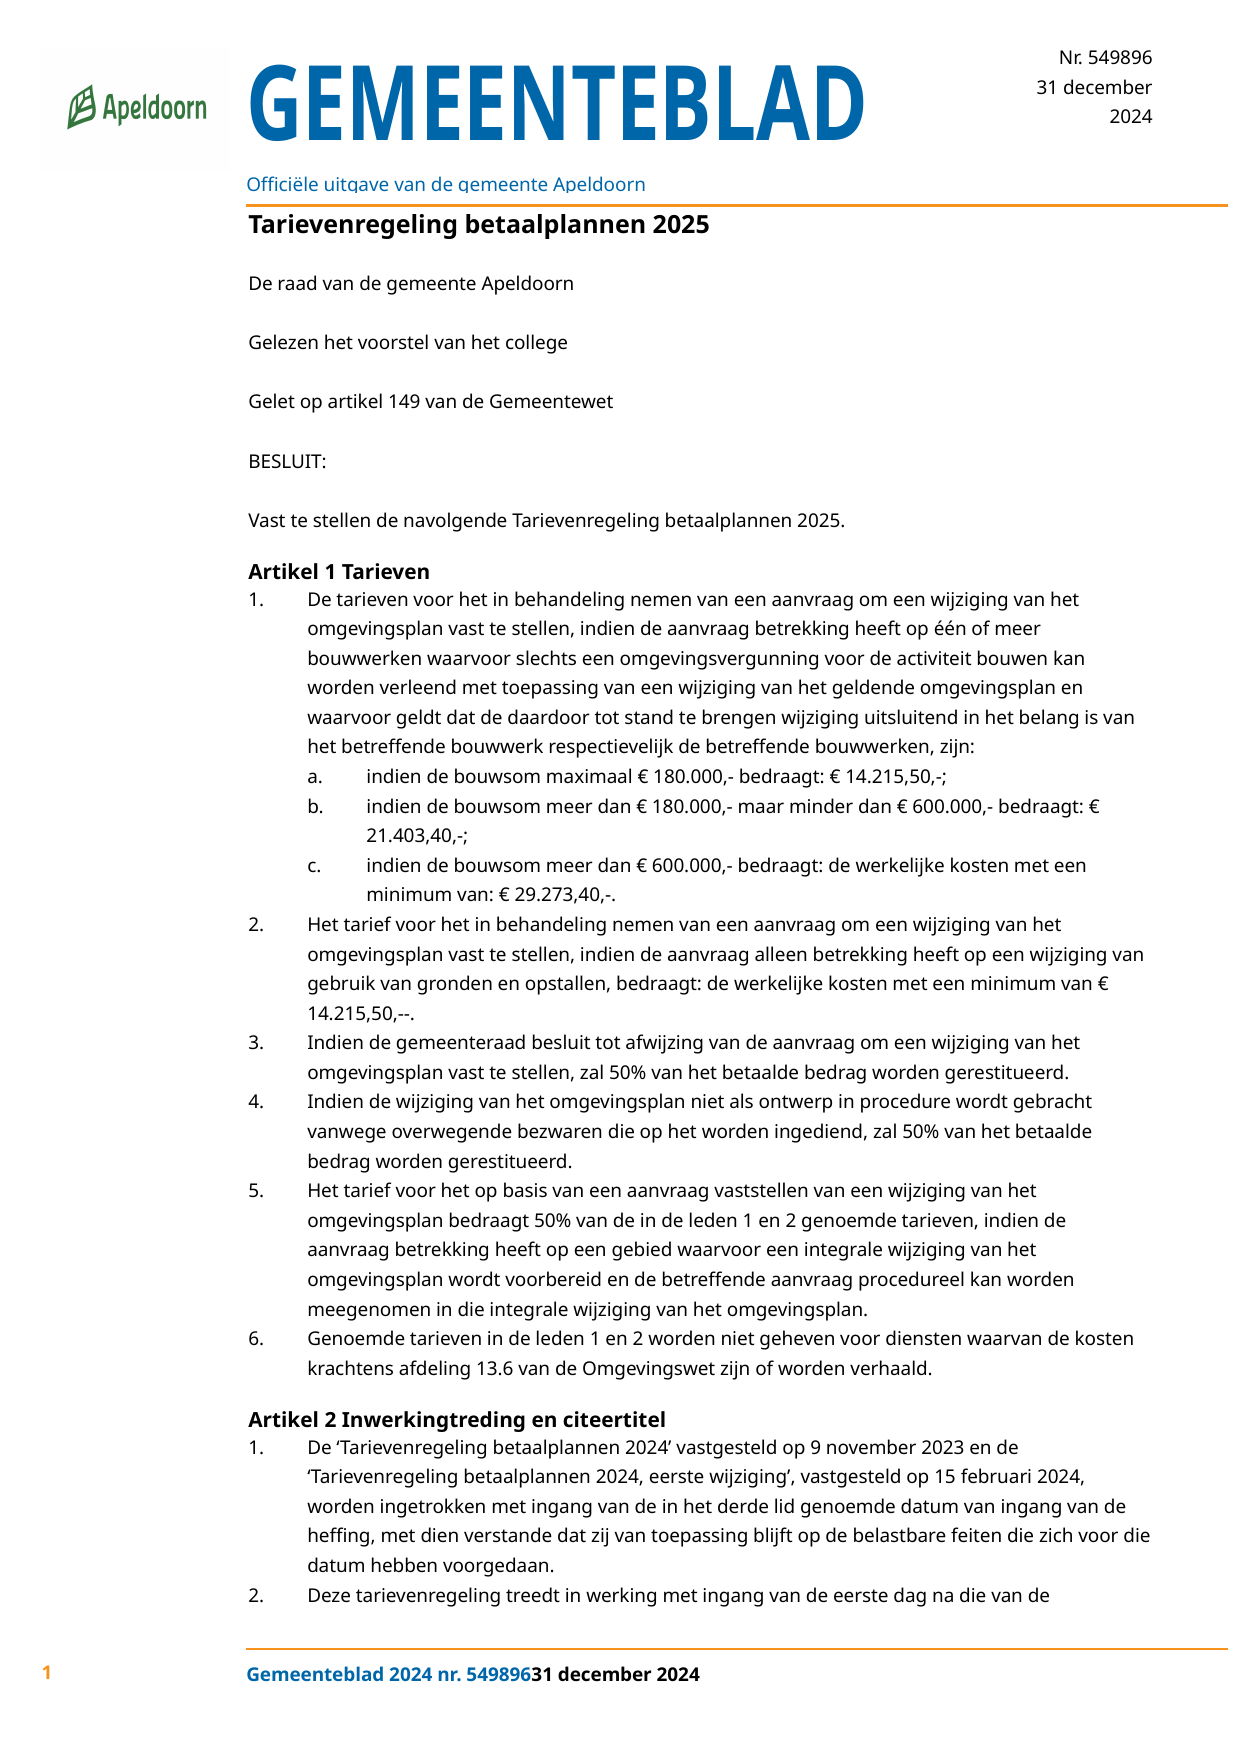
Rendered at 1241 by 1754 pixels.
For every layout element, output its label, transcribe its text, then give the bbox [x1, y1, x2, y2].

text Vast te stellen de navolgende Tarievenregeling betaalplannen 2025. [248, 507, 1152, 533]
text Gelezen het voorstel van het college [248, 329, 1152, 355]
text BESLUIT: [248, 448, 1152, 473]
list De tarieven voor het in behandeling nemen van een aanvraag om een wijziging van het omgevingsplan vast te stellen, indien de aanvraag betrekking heeft op één of meer bouwwerken waarvoor slechts een omgevingsvergunning voor de activiteit bouwen kan worden verleend met toepassing van een wijziging van het geldende omgevingsplan en waarvoor geldt dat de daardoor tot stand te brengen wijziging uitsluitend in het belang is van het betreffende bouwwerk respectievelijk de betreffende bouwwerken, zijn: [248, 586, 1152, 759]
list Het tarief voor het op basis van een aanvraag vaststellen van een wijziging van het omgevingsplan bedraagt 50% van de in de leden 1 en 2 genoemde tarieven, indien de aanvraag betrekking heeft op een gebied waarvoor een integrale wijziging van het omgevingsplan wordt voorbereid en de betreffende aanvraag procedureel kan worden meegenomen in die integrale wijziging van het omgevingsplan. [248, 1177, 1152, 1322]
text De raad van de gemeente Apeldoorn [248, 270, 1152, 296]
list indien de bouwsom meer dan € 180.000,- maar minder dan € 600.000,- bedraagt: € 21.403,40,-; [307, 793, 1152, 848]
text Artikel 2 Inwerkingtreding en citeertitel [248, 1405, 1152, 1434]
list indien de bouwsom meer dan € 600.000,- bedraagt: de werkelijke kosten met een minimum van: € 29.273,40,-. [307, 852, 1152, 907]
list Genoemde tarieven in de leden 1 en 2 worden niet geheven voor diensten waarvan de kosten krachtens afdeling 13.6 van de Omgevingswet zijn of worden verhaald. [248, 1325, 1152, 1381]
picture [41, 47, 231, 172]
list Deze tarievenregeling treedt in werking met ingang van de eerste dag na die van de [248, 1582, 1152, 1607]
list De ‘Tarievenregeling betaalplannen 2024’ vastgesteld op 9 november 2023 en de ‘Tarievenregeling betaalplannen 2024, eerste wijziging’, vastgesteld op 15 februari 2024, worden ingetrokken met ingang van de in het derde lid genoemde datum van ingang van de heffing, met dien verstande dat zij van toepassing blijft op de belastbare feiten die zich voor die datum hebben voorgedaan. [248, 1434, 1152, 1578]
list Indien de gemeenteraad besluit tot afwijzing van de aanvraag om een wijziging van het omgevingsplan vast te stellen, zal 50% van het betaalde bedrag worden gerestitueerd. [248, 1029, 1152, 1085]
text Tarievenregeling betaalplannen 2025 [248, 207, 1152, 241]
list Het tarief voor het in behandeling nemen van een aanvraag om een wijziging van het omgevingsplan vast te stellen, indien de aanvraag alleen betrekking heeft op een wijziging van gebruik van gronden en opstallen, bedraagt: de werkelijke kosten met een minimum van € 14.215,50,--. [248, 911, 1152, 1026]
list Indien de wijziging van het omgevingsplan niet als ontwerp in procedure wordt gebracht vanwege overwegende bezwaren die op het worden ingediend, zal 50% van het betaalde bedrag worden gerestitueerd. [248, 1089, 1152, 1174]
text Gelet op artikel 149 van de Gemeentewet [248, 389, 1152, 414]
list indien de bouwsom maximaal € 180.000,- bedraagt: € 14.215,50,-; [307, 763, 1152, 789]
text Artikel 1 Tarieven [248, 557, 1152, 586]
